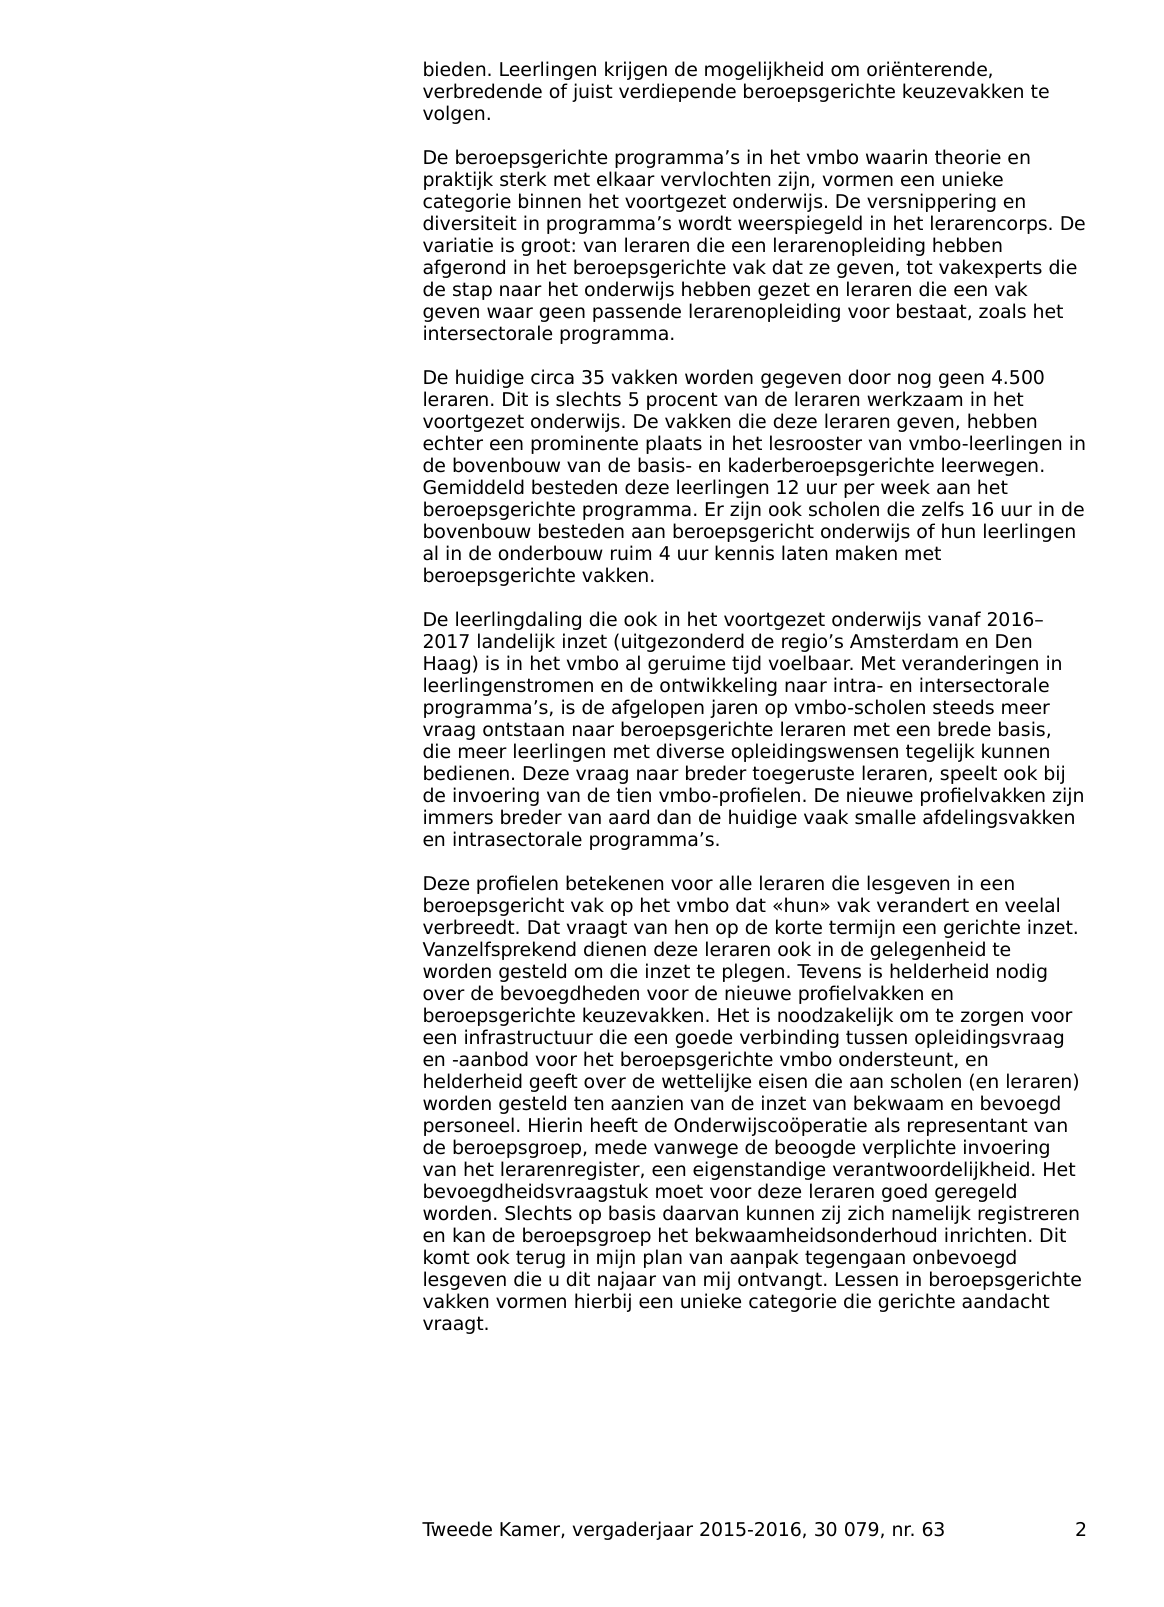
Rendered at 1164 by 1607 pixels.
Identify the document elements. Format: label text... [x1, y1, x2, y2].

text De leerlingdaling die ook in het voortgezet onderwijs vanaf 2016–2017 landelijk inzet (uitgezonderd de regio’s Amsterdam en Den Haag) is in het vmbo al geruime tijd voelbaar. Met veranderingen in leerlingenstromen en de ontwikkeling naar intra- en intersectorale programma’s, is de afgelopen jaren op vmbo-scholen steeds meer vraag ontstaan naar beroepsgerichte leraren met een brede basis, die meer leerlingen met diverse opleidingswensen tegelijk kunnen bedienen. Deze vraag naar breder toegeruste leraren, speelt ook bij de invoering van de tien vmbo-profielen. De nieuwe profielvakken zijn immers breder van aard dan de huidige vaak smalle afdelingsvakken en intrasectorale programma’s. [422, 609, 1087, 851]
text De huidige circa 35 vakken worden gegeven door nog geen 4.500 leraren. Dit is slechts 5 procent van de leraren werkzaam in het voortgezet onderwijs. De vakken die deze leraren geven, hebben echter een prominente plaats in het lesrooster van vmbo-leerlingen in de bovenbouw van de basis- en kaderberoepsgerichte leerwegen. Gemiddeld besteden deze leerlingen 12 uur per week aan het beroepsgerichte programma. Er zijn ook scholen die zelfs 16 uur in de bovenbouw besteden aan beroepsgericht onderwijs of hun leerlingen al in de onderbouw ruim 4 uur kennis laten maken met beroepsgerichte vakken. [422, 367, 1087, 587]
text De beroepsgerichte programma’s in het vmbo waarin theorie en praktijk sterk met elkaar vervlochten zijn, vormen een unieke categorie binnen het voortgezet onderwijs. De versnippering en diversiteit in programma’s wordt weerspiegeld in het lerarencorps. De variatie is groot: van leraren die een lerarenopleiding hebben afgerond in het beroepsgerichte vak dat ze geven, tot vakexperts die de stap naar het onderwijs hebben gezet en leraren die een vak geven waar geen passende lerarenopleiding voor bestaat, zoals het intersectorale programma. [422, 147, 1087, 345]
text bieden. Leerlingen krijgen de mogelijkheid om oriënterende, verbredende of juist verdiepende beroepsgerichte keuzevakken te volgen. [422, 59, 1087, 125]
text Deze profielen betekenen voor alle leraren die lesgeven in een beroepsgericht vak op het vmbo dat «hun» vak verandert en veelal verbreedt. Dat vraagt van hen op de korte termijn een gerichte inzet. Vanzelfsprekend dienen deze leraren ook in de gelegenheid te worden gesteld om die inzet te plegen. Tevens is helderheid nodig over de bevoegdheden voor de nieuwe profielvakken en beroepsgerichte keuzevakken. Het is noodzakelijk om te zorgen voor een infrastructuur die een goede verbinding tussen opleidingsvraag en -aanbod voor het beroepsgerichte vmbo ondersteunt, en helderheid geeft over de wettelijke eisen die aan scholen (en leraren) worden gesteld ten aanzien van de inzet van bekwaam en bevoegd personeel. Hierin heeft de Onderwijscoöperatie als representant van de beroepsgroep, mede vanwege de beoogde verplichte invoering van het lerarenregister, een eigenstandige verantwoordelijkheid. Het bevoegdheidsvraagstuk moet voor deze leraren goed geregeld worden. Slechts op basis daarvan kunnen zij zich namelijk registreren en kan de beroepsgroep het bekwaamheidsonderhoud inrichten. Dit komt ook terug in mijn plan van aanpak tegengaan onbevoegd lesgeven die u dit najaar van mij ontvangt. Lessen in beroepsgerichte vakken vormen hierbij een unieke categorie die gerichte aandacht vraagt. [422, 873, 1087, 1335]
